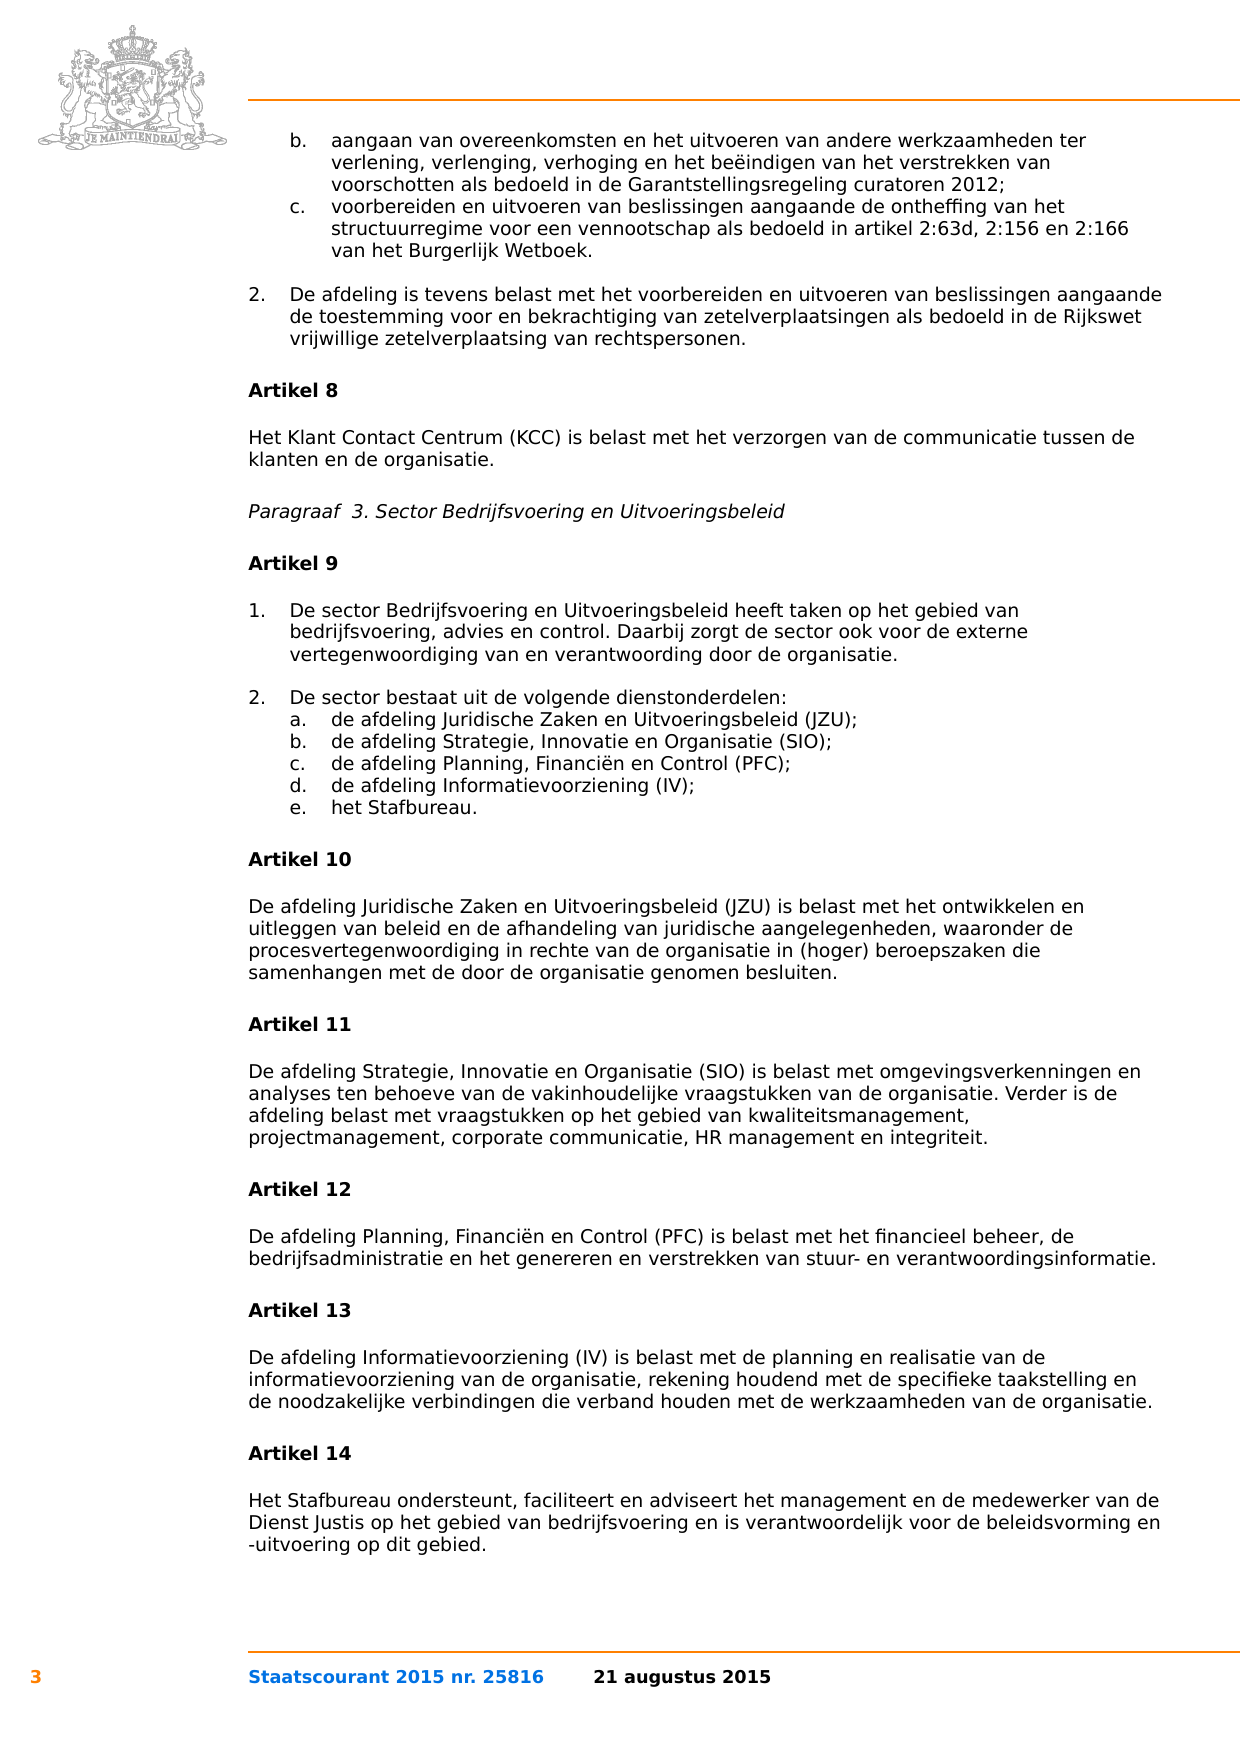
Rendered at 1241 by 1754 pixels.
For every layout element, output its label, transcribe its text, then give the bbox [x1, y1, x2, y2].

subtitle Artikel 10 [248, 849, 1163, 871]
subtitle Artikel 8 [248, 379, 1163, 402]
subtitle Artikel 13 [248, 1300, 1163, 1322]
text a. de afdeling Juridische Zaken en Uitvoeringsbeleid (JZU); [289, 709, 1163, 731]
text b. aangaan van overeenkomsten en het uitvoeren van andere werkzaamheden ter verlening, verlenging, verhoging en het beëindigen van het verstrekken van voorschotten als bedoeld in de Garantstellingsregeling curatoren 2012; [289, 130, 1163, 196]
text e. het Stafbureau. [289, 797, 1163, 819]
picture [38, 25, 227, 150]
text De afdeling Juridische Zaken en Uitvoeringsbeleid (JZU) is belast met het ontwikkelen en uitleggen van beleid en de afhandeling van juridische aangelegenheden, waaronder de procesvertegenwoordiging in rechte van de organisatie in (hoger) beroepszaken die samenhangen met de door de organisatie genomen besluiten. [248, 896, 1163, 984]
text d. de afdeling Informatievoorziening (IV); [289, 775, 1163, 797]
text Het Stafbureau ondersteunt, faciliteert en adviseert het management en de medewerker van de Dienst Justis op het gebied van bedrijfsvoering en is verantwoordelijk voor de beleidsvorming en -uitvoering op dit gebied. [248, 1490, 1163, 1556]
subtitle Paragraaf 3. Sector Bedrijfsvoering en Uitvoeringsbeleid [248, 501, 1163, 522]
text 1. De sector Bedrijfsvoering en Uitvoeringsbeleid heeft taken op het gebied van bedrijfsvoering, advies en control. Daarbij zorgt de sector ook voor de externe vertegenwoordiging van en verantwoording door de organisatie. [248, 599, 1163, 665]
subtitle Artikel 12 [248, 1179, 1163, 1201]
text De afdeling Informatievoorziening (IV) is belast met de planning en realisatie van de informatievoorziening van de organisatie, rekening houdend met de specifieke taakstelling en de noodzakelijke verbindingen die verband houden met de werkzaamheden van de organisatie. [248, 1347, 1163, 1413]
text De afdeling Strategie, Innovatie en Organisatie (SIO) is belast met omgevingsverkenningen en analyses ten behoeve van de vakinhoudelijke vraagstukken van de organisatie. Verder is de afdeling belast met vraagstukken op het gebied van kwaliteitsmanagement, projectmanagement, corporate communicatie, HR management en integriteit. [248, 1061, 1163, 1149]
text 2. De afdeling is tevens belast met het voorbereiden en uitvoeren van beslissingen aangaande de toestemming voor en bekrachtiging van zetelverplaatsingen als bedoeld in de Rijkswet vrijwillige zetelverplaatsing van rechtspersonen. [248, 284, 1163, 349]
text c. de afdeling Planning, Financiën en Control (PFC); [289, 753, 1163, 775]
text De afdeling Planning, Financiën en Control (PFC) is belast met het financieel beheer, de bedrijfsadministratie en het genereren en verstrekken van stuur- en verantwoordingsinformatie. [248, 1226, 1163, 1270]
text c. voorbereiden en uitvoeren van beslissingen aangaande de ontheffing van het structuurregime voor een vennootschap als bedoeld in artikel 2:63d, 2:156 en 2:166 van het Burgerlijk Wetboek. [289, 196, 1163, 262]
text b. de afdeling Strategie, Innovatie en Organisatie (SIO); [289, 731, 1163, 753]
subtitle Artikel 14 [248, 1443, 1163, 1465]
text Het Klant Contact Centrum (KCC) is belast met het verzorgen van de communicatie tussen de klanten en de organisatie. [248, 427, 1163, 471]
subtitle Artikel 11 [248, 1014, 1163, 1036]
text 2. De sector bestaat uit de volgende dienstonderdelen: [248, 687, 1163, 709]
subtitle Artikel 9 [248, 552, 1163, 574]
